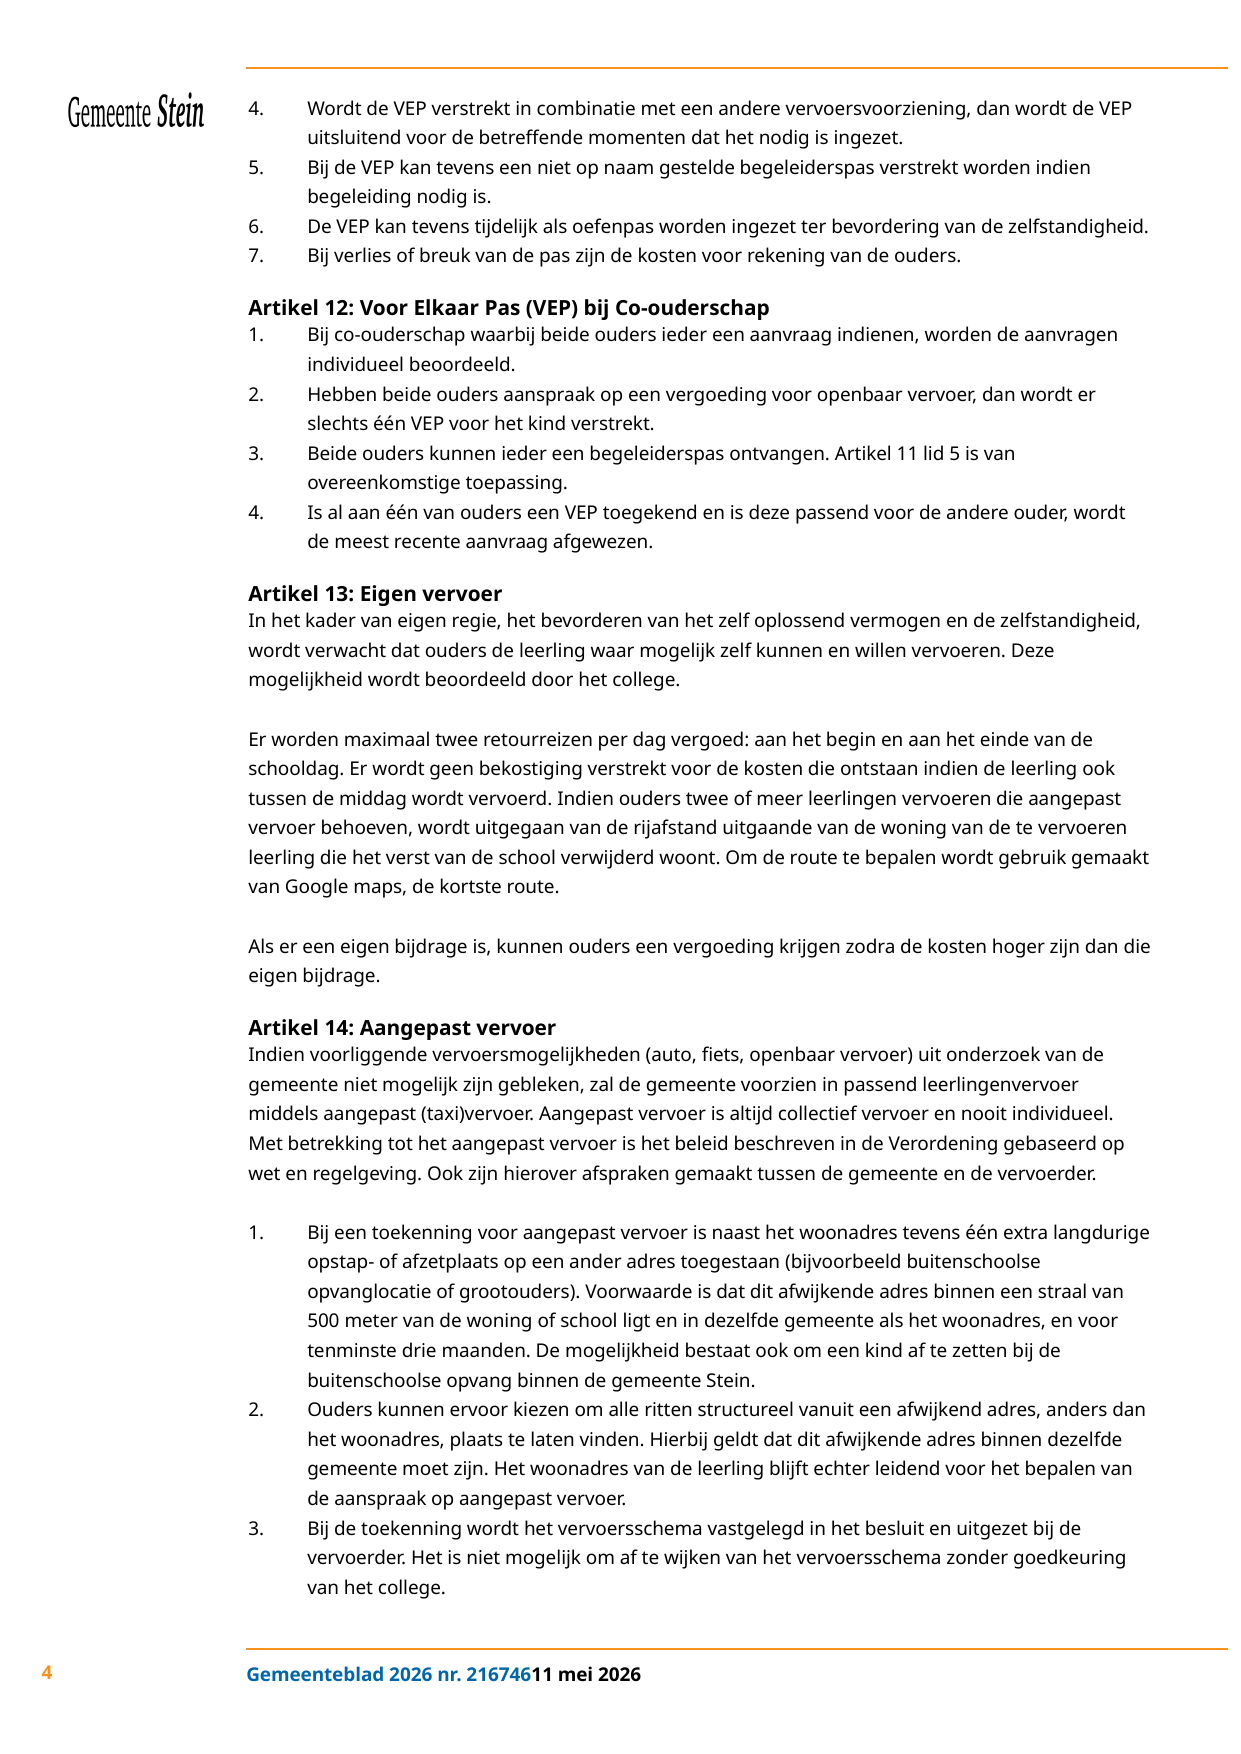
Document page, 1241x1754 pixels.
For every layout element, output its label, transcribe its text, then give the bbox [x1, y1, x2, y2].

list Is al aan één van ouders een VEP toegekend en is deze passend voor de andere ouder, wordt de meest recente aanvraag afgewezen. [248, 499, 1152, 554]
list Bij de toekenning wordt het vervoersschema vastgelegd in het besluit en uitgezet bij de vervoerder. Het is niet mogelijk om af te wijken van het vervoersschema zonder goedkeuring van het college. [248, 1515, 1152, 1599]
list Bij een toekenning voor aangepast vervoer is naast het woonadres tevens één extra langdurige opstap- of afzetplaats op een ander adres toegestaan (bijvoorbeeld buitenschoolse opvanglocatie of grootouders). Voorwaarde is dat dit afwijkende adres binnen een straal van 500 meter van de woning of school ligt en in dezelfde gemeente als het woonadres, en voor tenminste drie maanden. De mogelijkheid bestaat ook om een kind af te zetten bij de buitenschoolse opvang binnen de gemeente Stein. [248, 1219, 1152, 1392]
list De VEP kan tevens tijdelijk als oefenpas worden ingezet ter bevordering van de zelfstandigheid. [248, 213, 1152, 239]
text Artikel 14: Aangepast vervoer [248, 1013, 1152, 1041]
text Er worden maximaal twee retourreizen per dag vergoed: aan het begin en aan het einde van de schooldag. Er wordt geen bekostiging verstrekt voor de kosten die ontstaan indien de leerling ook tussen de middag wordt vervoerd. Indien ouders twee of meer leerlingen vervoeren die aangepast vervoer behoeven, wordt uitgegaan van de rijafstand uitgaande van de woning van de te vervoeren leerling die het verst van de school verwijderd woont. Om de route te bepalen wordt gebruik gemaakt van Google maps, de kortste route. [248, 726, 1152, 899]
list Beide ouders kunnen ieder een begeleiderspas ontvangen. Artikel 11 lid 5 is van overeenkomstige toepassing. [248, 440, 1152, 495]
text Artikel 13: Eigen vervoer [248, 579, 1152, 607]
list Bij verlies of breuk van de pas zijn de kosten voor rekening van de ouders. [248, 243, 1152, 268]
text Indien voorliggende vervoersmogelijkheden (auto, fiets, openbaar vervoer) uit onderzoek van de gemeente niet mogelijk zijn gebleken, zal de gemeente voorzien in passend leerlingenvervoer middels aangepast (taxi)vervoer. Aangepast vervoer is altijd collectief vervoer en nooit individueel. Met betrekking tot het aangepast vervoer is het beleid beschreven in de Verordening gebaseerd op wet en regelgeving. Ook zijn hierover afspraken gemaakt tussen de gemeente en de vervoerder. [248, 1041, 1152, 1185]
list Ouders kunnen ervoor kiezen om alle ritten structureel vanuit een afwijkend adres, anders dan het woonadres, plaats te laten vinden. Hierbij geldt dat dit afwijkende adres binnen dezelfde gemeente moet zijn. Het woonadres van de leerling blijft echter leidend voor het bepalen van de aanspraak op aangepast vervoer. [248, 1396, 1152, 1511]
text Als er een eigen bijdrage is, kunnen ouders een vergoeding krijgen zodra de kosten hoger zijn dan die eigen bijdrage. [248, 933, 1152, 988]
list Hebben beide ouders aanspraak op een vergoeding voor openbaar vervoer, dan wordt er slechts één VEP voor het kind verstrekt. [248, 381, 1152, 436]
picture [41, 47, 231, 172]
list Wordt de VEP verstrekt in combinatie met een andere vervoersvoorziening, dan wordt de VEP uitsluitend voor de betreffende momenten dat het nodig is ingezet. [248, 95, 1152, 150]
list Bij co-ouderschap waarbij beide ouders ieder een aanvraag indienen, worden de aanvragen individueel beoordeeld. [248, 322, 1152, 377]
text In het kader van eigen regie, het bevorderen van het zelf oplossend vermogen en de zelfstandigheid, wordt verwacht dat ouders de leerling waar mogelijk zelf kunnen en willen vervoeren. Deze mogelijkheid wordt beoordeeld door het college. [248, 607, 1152, 692]
text Artikel 12: Voor Elkaar Pas (VEP) bij Co-ouderschap [248, 293, 1152, 322]
list Bij de VEP kan tevens een niet op naam gestelde begeleiderspas verstrekt worden indien begeleiding nodig is. [248, 154, 1152, 209]
